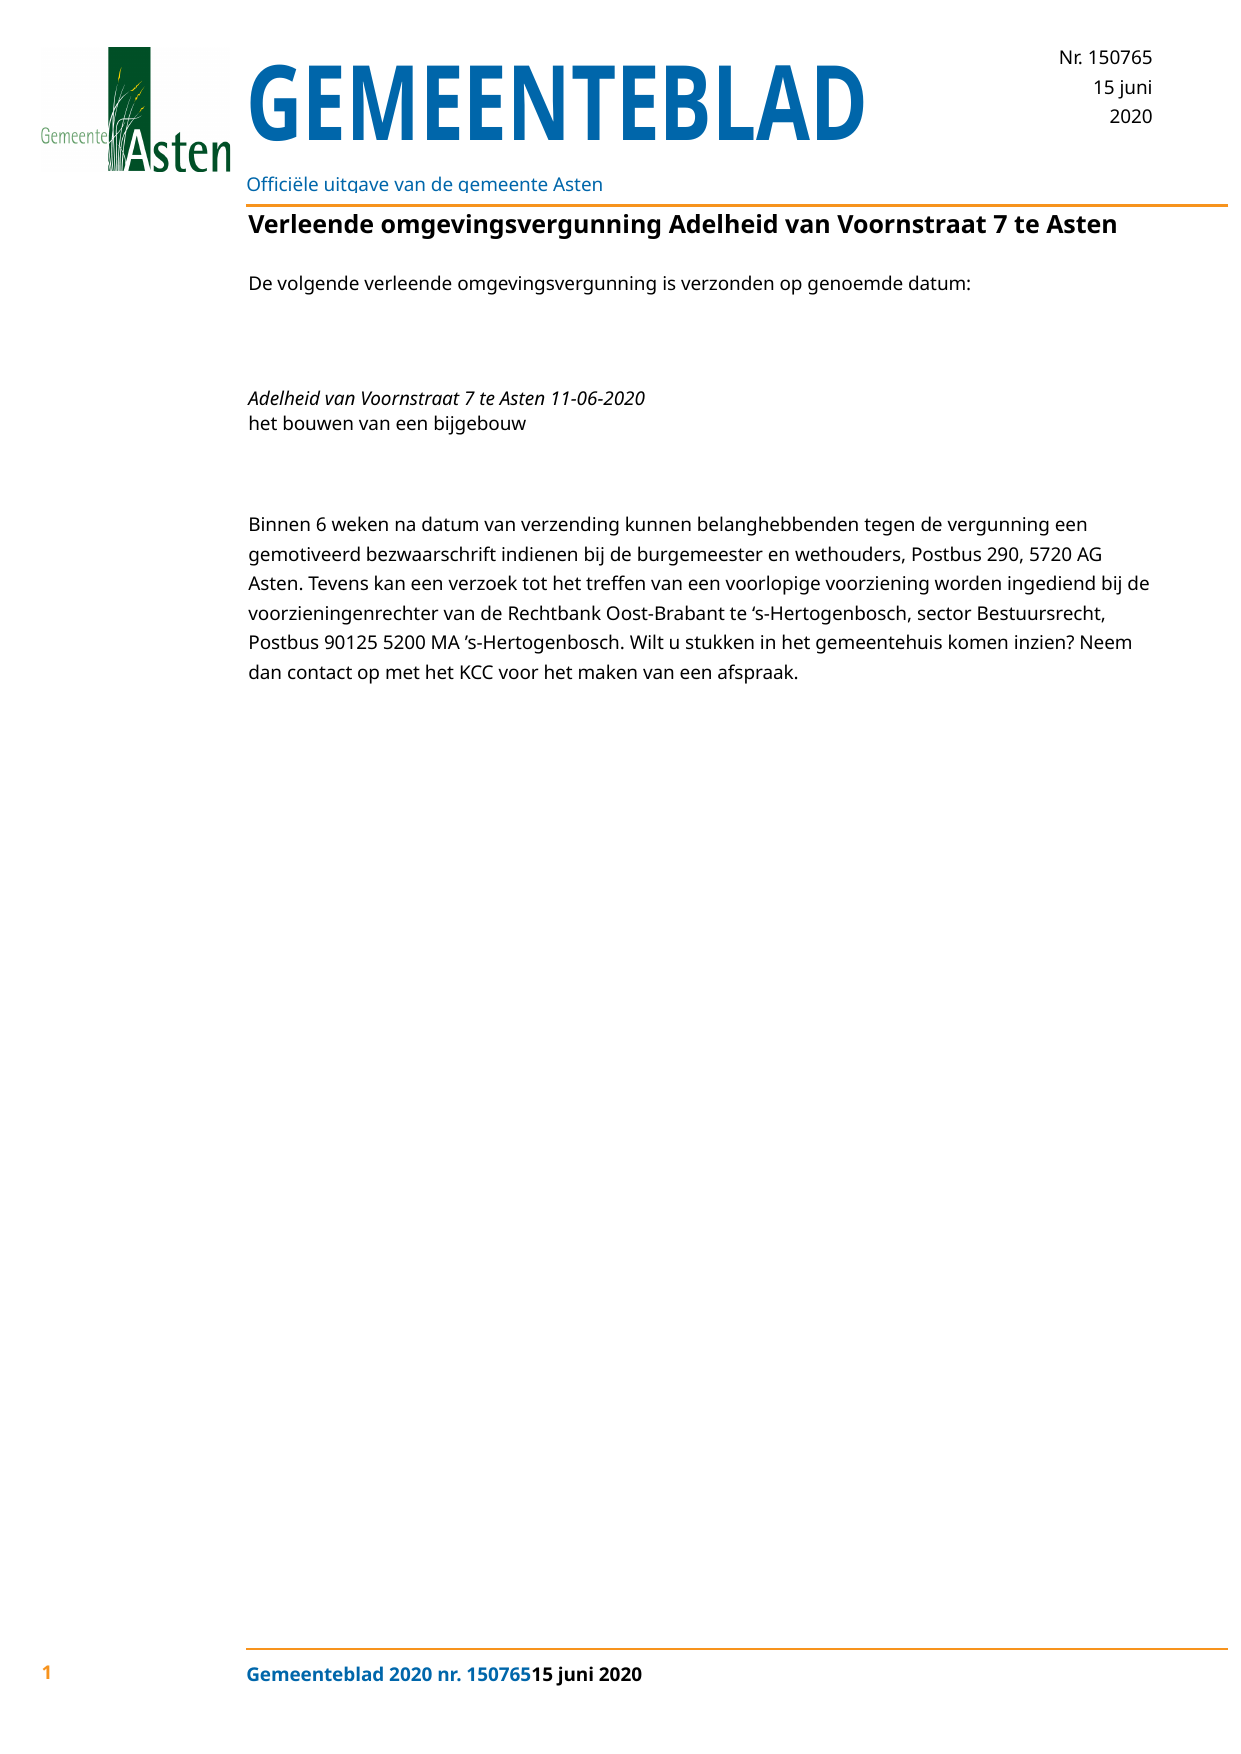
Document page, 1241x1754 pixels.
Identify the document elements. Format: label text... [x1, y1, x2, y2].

text Adelheid van Voornstraat 7 te Asten 11-06-2020 [248, 385, 1152, 410]
text het bouwen van een bijgebouw [248, 410, 1152, 436]
picture [41, 47, 231, 172]
text Binnen 6 weken na datum van verzending kunnen belanghebbenden tegen de vergunning een gemotiveerd bezwaarschrift indienen bij de burgemeester en wethouders, Postbus 290, 5720 AG Asten. Tevens kan een verzoek tot het treffen van een voorlopige voorziening worden ingediend bij de voorzieningenrechter van de Rechtbank Oost-Brabant te ‘s-Hertogenbosch, sector Bestuursrecht, Postbus 90125 5200 MA ’s-Hertogenbosch. Wilt u stukken in het gemeentehuis komen inzien? Neem dan contact op met het KCC voor het maken van een afspraak. [248, 511, 1152, 685]
text Verleende omgevingsvergunning Adelheid van Voornstraat 7 te Asten [248, 207, 1152, 241]
text De volgende verleende omgevingsvergunning is verzonden op genoemde datum: [248, 270, 1152, 296]
